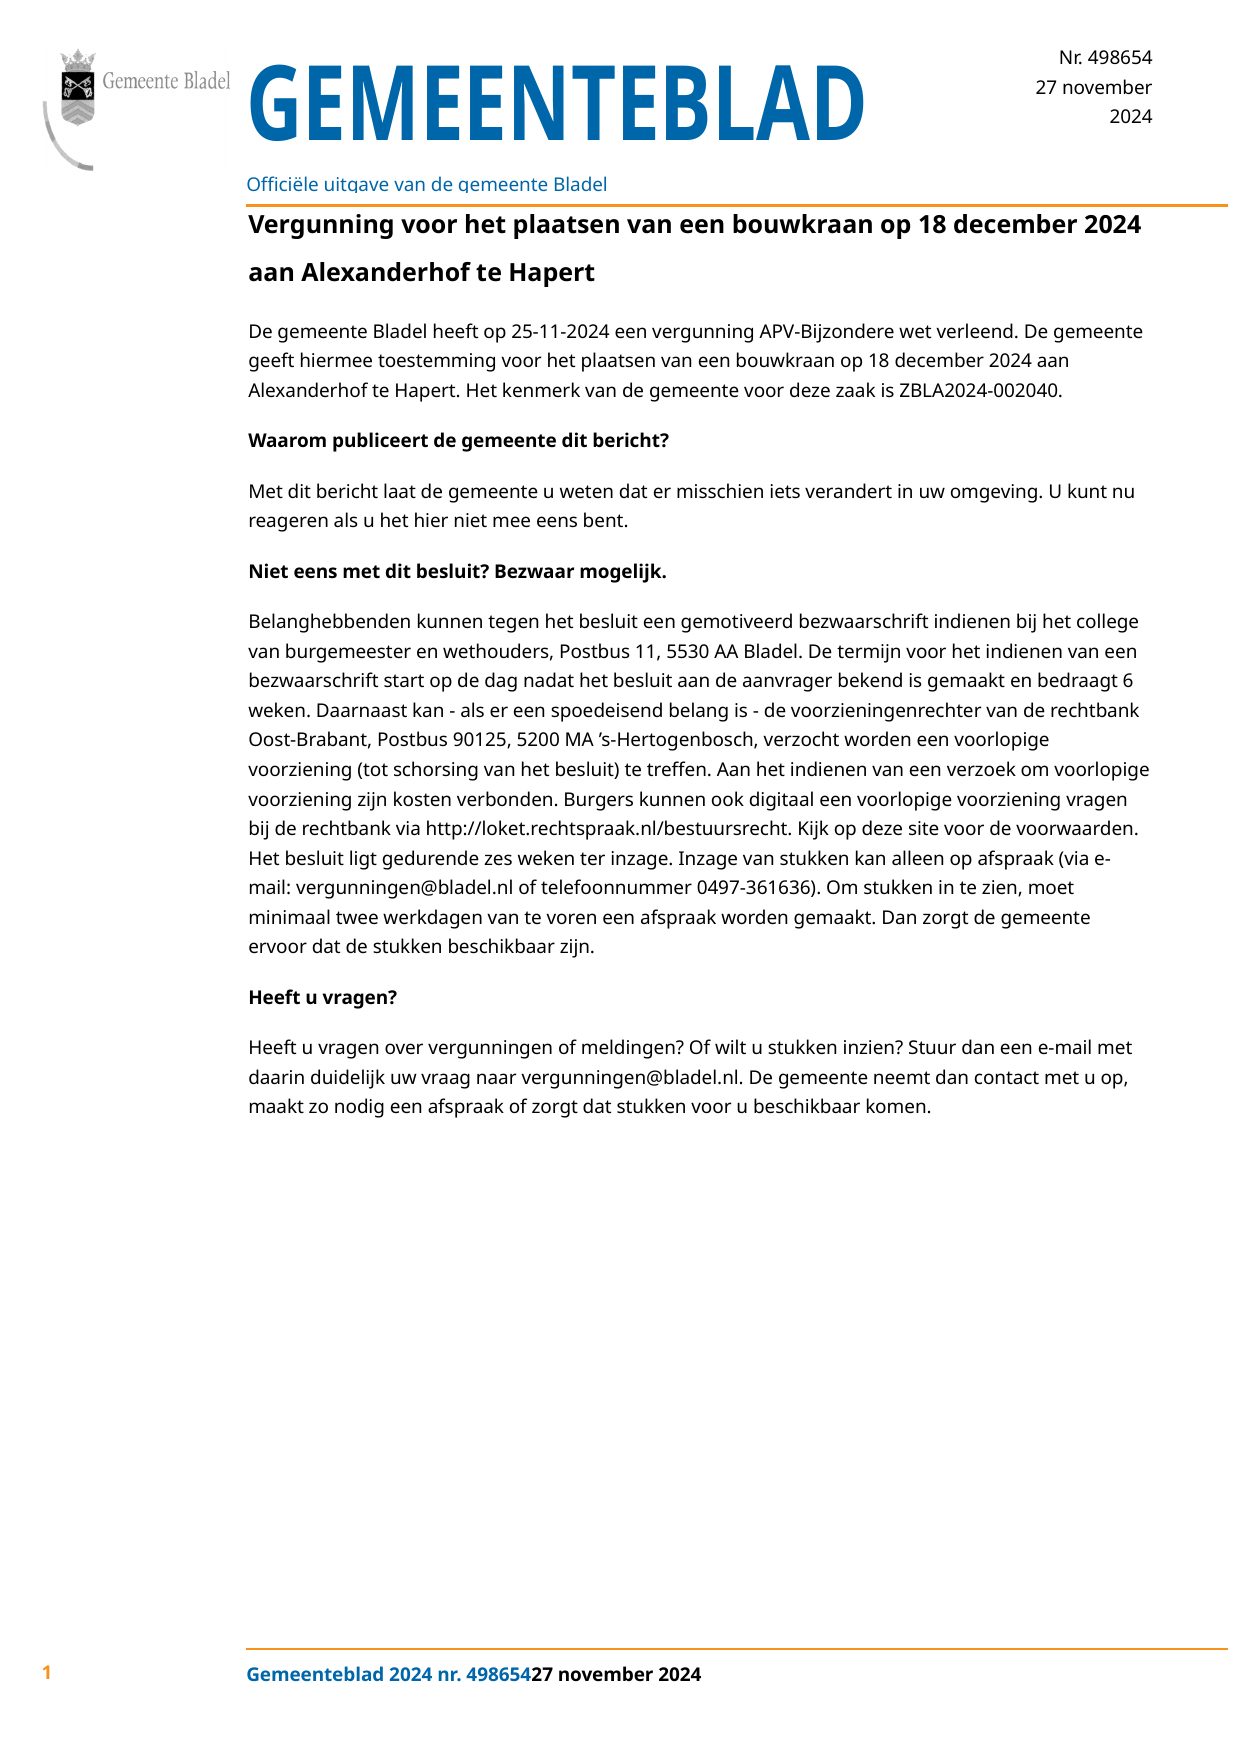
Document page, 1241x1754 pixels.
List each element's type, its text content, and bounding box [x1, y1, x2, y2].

text Heeft u vragen over vergunningen of meldingen? Of wilt u stukken inzien? Stuur dan een e-mail met daarin duidelijk uw vraag naar vergunningen@bladel.nl. De gemeente neemt dan contact met u op, maakt zo nodig een afspraak of zorgt dat stukken voor u beschikbaar komen. [248, 1034, 1152, 1119]
text Belanghebbenden kunnen tegen het besluit een gemotiveerd bezwaarschrift indienen bij het college van burgemeester en wethouders, Postbus 11, 5530 AA Bladel. De termijn voor het indienen van een bezwaarschrift start op de dag nadat het besluit aan de aanvrager bekend is gemaakt en bedraagt 6 weken. Daarnaast kan - als er een spoedeisend belang is - de voorzieningenrechter van de rechtbank Oost-Brabant, Postbus 90125, 5200 MA ’s-Hertogenbosch, verzocht worden een voorlopige voorziening (tot schorsing van het besluit) te treffen. Aan het indienen van een verzoek om voorlopige voorziening zijn kosten verbonden. Burgers kunnen ook digitaal een voorlopige voorziening vragen bij de rechtbank via http://loket.rechtspraak.nl/bestuursrecht. Kijk op deze site voor de voorwaarden. Het besluit ligt gedurende zes weken ter inzage. Inzage van stukken kan alleen op afspraak (via e-mail: vergunningen@bladel.nl of telefoonnummer 0497-361636). Om stukken in te zien, moet minimaal twee werkdagen van te voren een afspraak worden gemaakt. Dan zorgt de gemeente ervoor dat de stukken beschikbaar zijn. [248, 608, 1152, 959]
text Vergunning voor het plaatsen van een bouwkraan op 18 december 2024 aan Alexanderhof te Hapert [248, 207, 1152, 288]
picture [41, 47, 231, 172]
text Niet eens met dit besluit? Bezwaar mogelijk. [248, 558, 1152, 584]
text Heeft u vragen? [248, 984, 1152, 1010]
text De gemeente Bladel heeft op 25-11-2024 een vergunning APV-Bijzondere wet verleend. De gemeente geeft hiermee toestemming voor het plaatsen van een bouwkraan op 18 december 2024 aan Alexanderhof te Hapert. Het kenmerk van de gemeente voor deze zaak is ZBLA2024-002040. [248, 318, 1152, 403]
text Met dit bericht laat de gemeente u weten dat er misschien iets verandert in uw omgeving. U kunt nu reageren als u het hier niet mee eens bent. [248, 478, 1152, 533]
text Waarom publiceert de gemeente dit bericht? [248, 427, 1152, 453]
